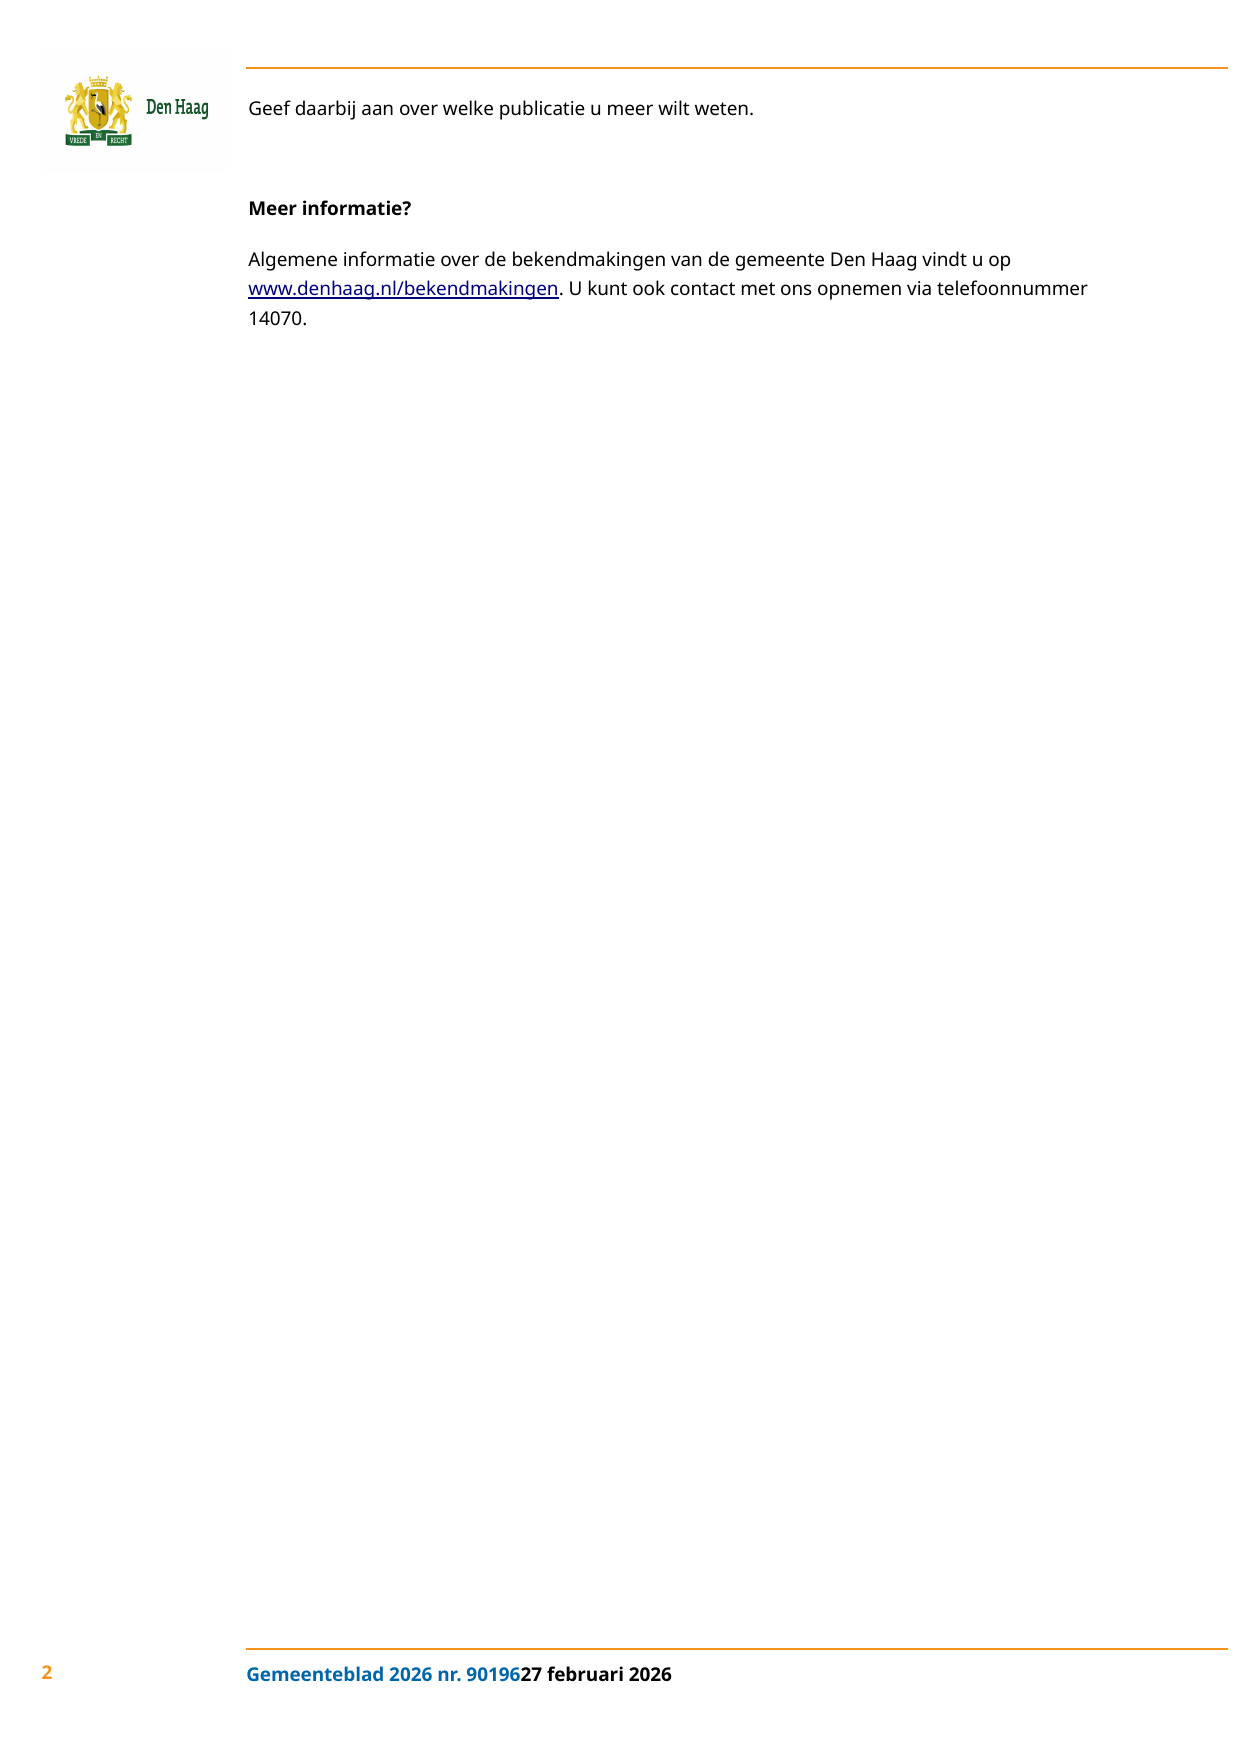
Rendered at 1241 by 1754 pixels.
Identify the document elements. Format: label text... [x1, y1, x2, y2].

picture [41, 47, 231, 172]
text Geef daarbij aan over welke publicatie u meer wilt weten. [248, 95, 1152, 121]
text Meer informatie? [248, 196, 1152, 221]
text Algemene informatie over de bekendmakingen van de gemeente Den Haag vindt u op www.denhaag.nl/bekendmakingen. U kunt ook contact met ons opnemen via telefoonnummer 14070. [248, 246, 1152, 331]
